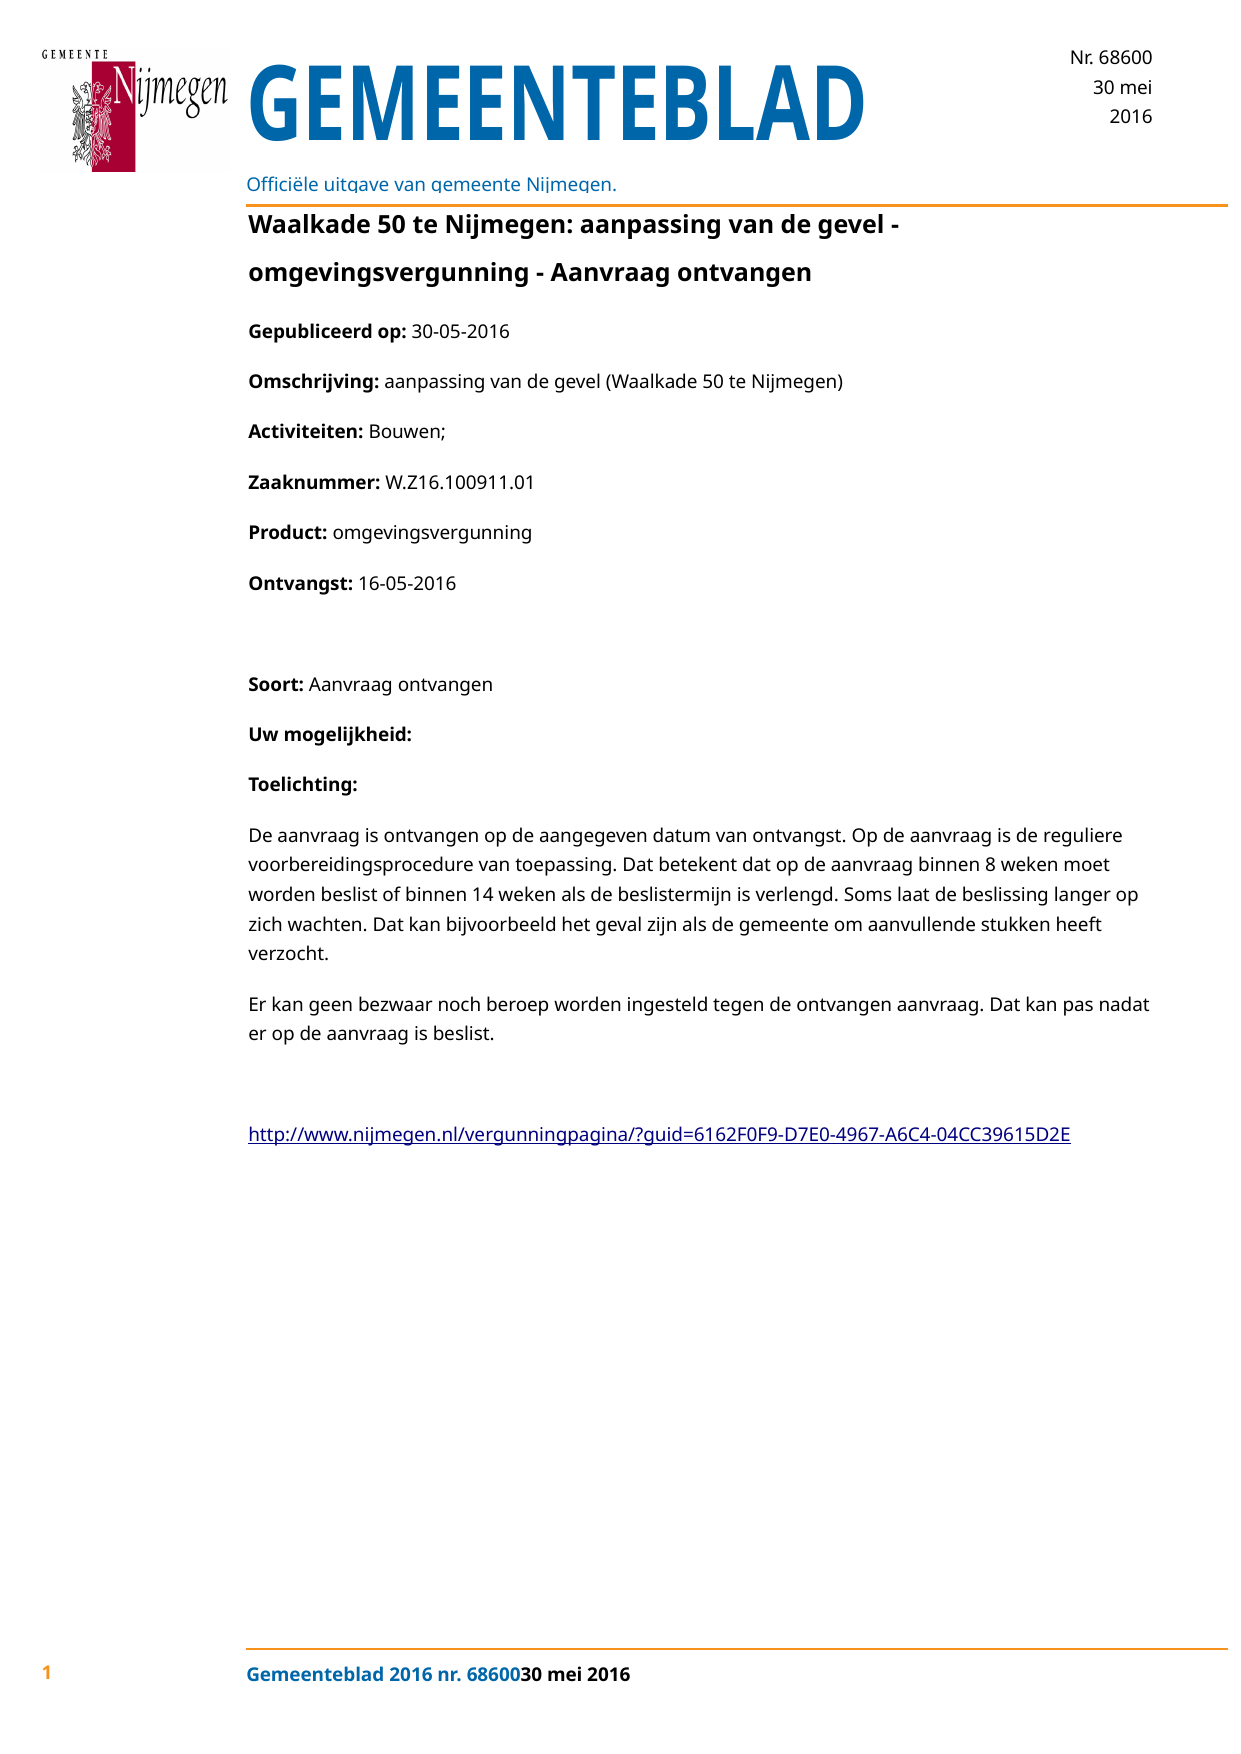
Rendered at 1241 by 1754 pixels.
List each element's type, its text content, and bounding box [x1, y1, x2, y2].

text http://www.nijmegen.nl/vergunningpagina/?guid=6162F0F9-D7E0-4967-A6C4-04CC39615D2E [248, 1121, 1152, 1147]
picture [41, 47, 231, 172]
text Activiteiten: Bouwen; [248, 419, 1152, 444]
text Toelichting: [248, 772, 1152, 797]
text Waalkade 50 te Nijmegen: aanpassing van de gevel - omgevingsvergunning - Aanvraag ontvangen [248, 207, 1152, 288]
text Product: omgevingsvergunning [248, 519, 1152, 545]
text De aanvraag is ontvangen op de aangegeven datum van ontvangst. Op de aanvraag is de reguliere voorbereidingsprocedure van toepassing. Dat betekent dat op de aanvraag binnen 8 weken moet worden beslist of binnen 14 weken als de beslistermijn is verlengd. Soms laat de beslissing langer op zich wachten. Dat kan bijvoorbeeld het geval zijn als de gemeente om aanvullende stukken heeft verzocht. [248, 822, 1152, 966]
text Zaaknummer: W.Z16.100911.01 [248, 469, 1152, 495]
text Ontvangst: 16-05-2016 [248, 570, 1152, 596]
text Soort: Aanvraag ontvangen [248, 671, 1152, 697]
text Uw mogelijkheid: [248, 721, 1152, 747]
text Gepubliceerd op: 30-05-2016 [248, 318, 1152, 344]
text Omschrijving: aanpassing van de gevel (Waalkade 50 te Nijmegen) [248, 368, 1152, 394]
text Er kan geen bezwaar noch beroep worden ingesteld tegen de ontvangen aanvraag. Dat kan pas nadat er op de aanvraag is beslist. [248, 991, 1152, 1046]
